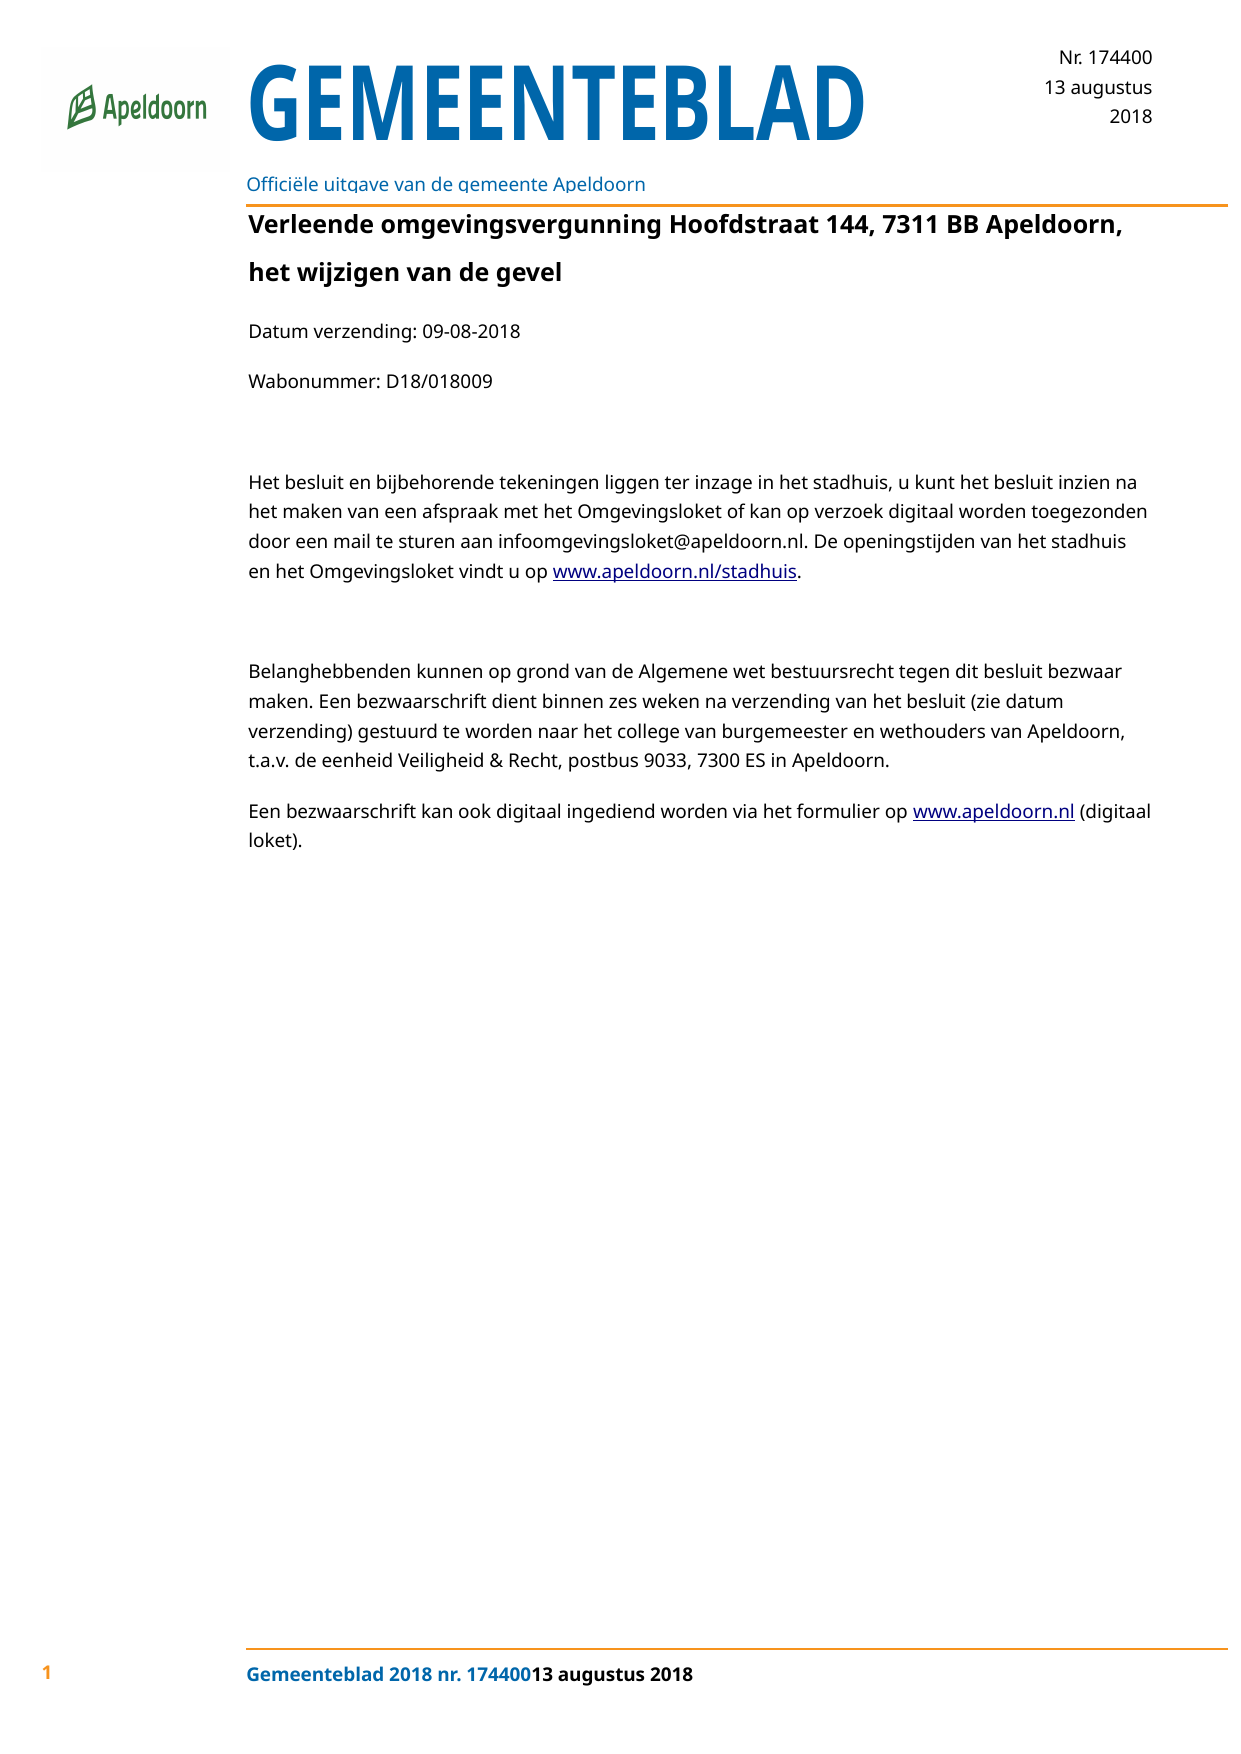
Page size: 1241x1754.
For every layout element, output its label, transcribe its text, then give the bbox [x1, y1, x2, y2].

text Datum verzending: 09-08-2018 [248, 318, 1152, 344]
text Een bezwaarschrift kan ook digitaal ingediend worden via het formulier op www.apeldoorn.nl (digitaal loket). [248, 798, 1152, 853]
text Verleende omgevingsvergunning Hoofdstraat 144, 7311 BB Apeldoorn, het wijzigen van de gevel [248, 207, 1152, 288]
text Belanghebbenden kunnen op grond van de Algemene wet bestuursrecht tegen dit besluit bezwaar maken. Een bezwaarschrift dient binnen zes weken na verzending van het besluit (zie datum verzending) gestuurd te worden naar het college van burgemeester en wethouders van Apeldoorn, t.a.v. de eenheid Veiligheid & Recht, postbus 9033, 7300 ES in Apeldoorn. [248, 659, 1152, 773]
picture [41, 47, 231, 172]
text Het besluit en bijbehorende tekeningen liggen ter inzage in het stadhuis, u kunt het besluit inzien na het maken van een afspraak met het Omgevingsloket of kan op verzoek digitaal worden toegezonden door een mail te sturen aan infoomgevingsloket@apeldoorn.nl. De openingstijden van het stadhuis en het Omgevingsloket vindt u op www.apeldoorn.nl/stadhuis. [248, 469, 1152, 584]
text Wabonummer: D18/018009 [248, 368, 1152, 394]
